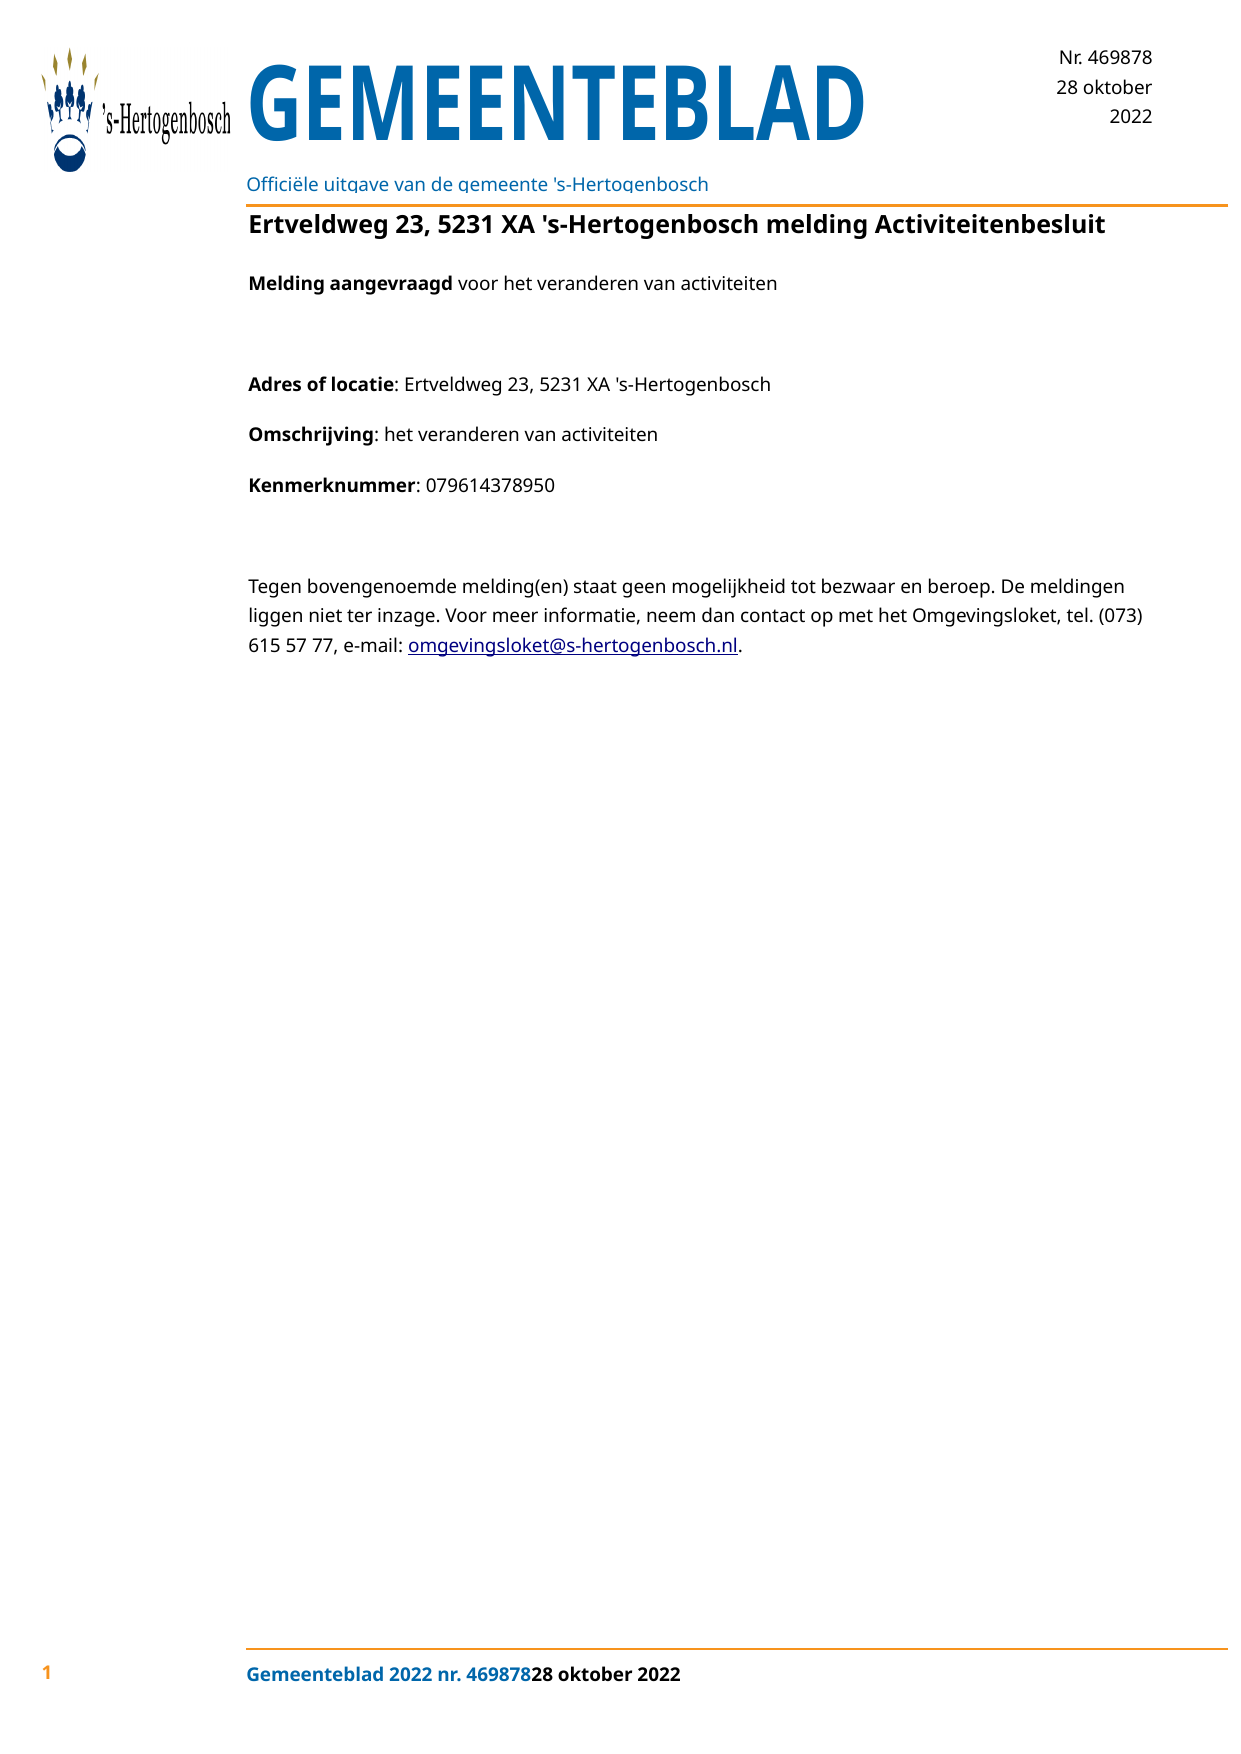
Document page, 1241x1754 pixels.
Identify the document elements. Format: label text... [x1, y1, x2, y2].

text Melding aangevraagd voor het veranderen van activiteiten [248, 270, 1152, 296]
text Omschrijving: het veranderen van activiteiten [248, 422, 1152, 447]
text Tegen bovengenoemde melding(en) staat geen mogelijkheid tot bezwaar en beroep. De meldingen liggen niet ter inzage. Voor meer informatie, neem dan contact op met het Omgevingsloket, tel. (073) 615 57 77, e-mail: omgevingsloket@s-hertogenbosch.nl. [248, 573, 1152, 658]
text Adres of locatie: Ertveldweg 23, 5231 XA 's-Hertogenbosch [248, 371, 1152, 397]
picture [41, 47, 231, 172]
text Kenmerknummer: 079614378950 [248, 472, 1152, 498]
text Ertveldweg 23, 5231 XA 's-Hertogenbosch melding Activiteitenbesluit [248, 207, 1152, 241]
